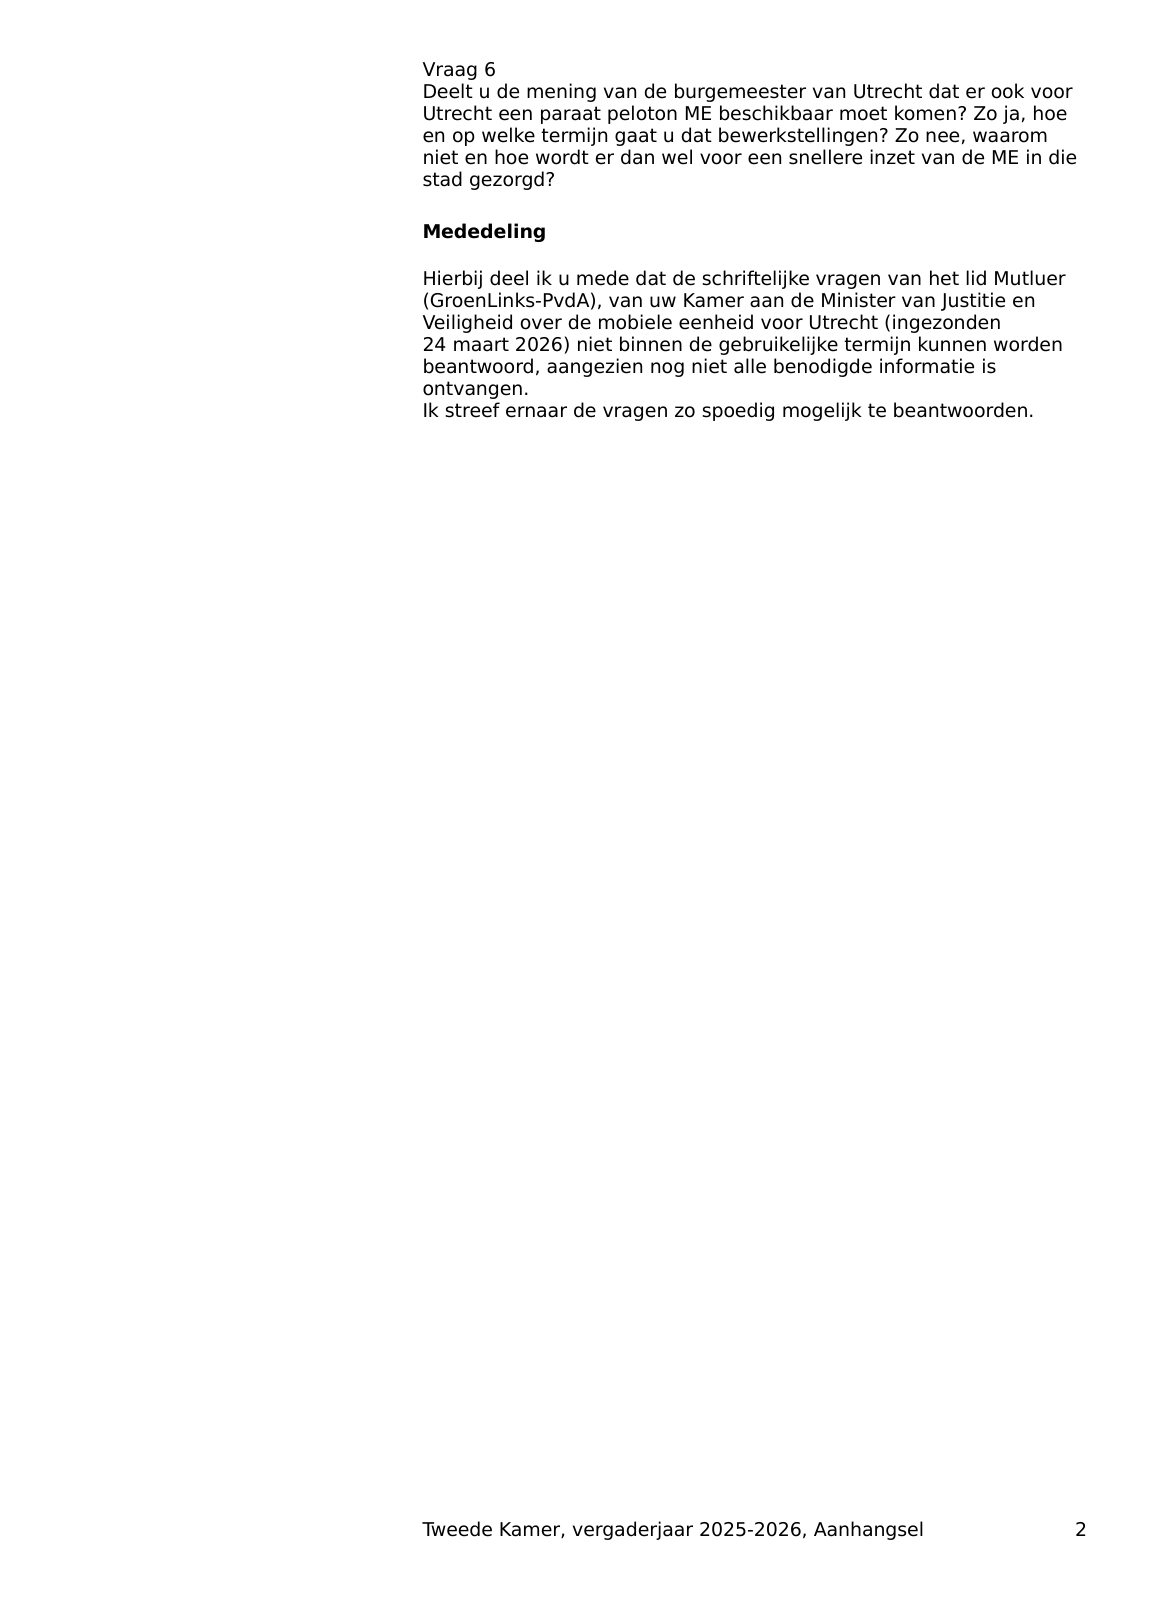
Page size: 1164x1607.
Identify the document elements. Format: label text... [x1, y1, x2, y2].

text Vraag 6 [422, 59, 1087, 81]
subtitle Mededeling [422, 221, 1087, 243]
text Ik streef ernaar de vragen zo spoedig mogelijk te beantwoorden. [422, 400, 1087, 422]
text Hierbij deel ik u mede dat de schriftelijke vragen van het lid Mutluer (GroenLinks-PvdA), van uw Kamer aan de Minister van Justitie en Veiligheid over de mobiele eenheid voor Utrecht (ingezonden 24 maart 2026) niet binnen de gebruikelijke termijn kunnen worden beantwoord, aangezien nog niet alle benodigde informatie is ontvangen. [422, 268, 1087, 400]
text Deelt u de mening van de burgemeester van Utrecht dat er ook voor Utrecht een paraat peloton ME beschikbaar moet komen? Zo ja, hoe en op welke termijn gaat u dat bewerkstellingen? Zo nee, waarom niet en hoe wordt er dan wel voor een snellere inzet van de ME in die stad gezorgd? [422, 81, 1087, 191]
